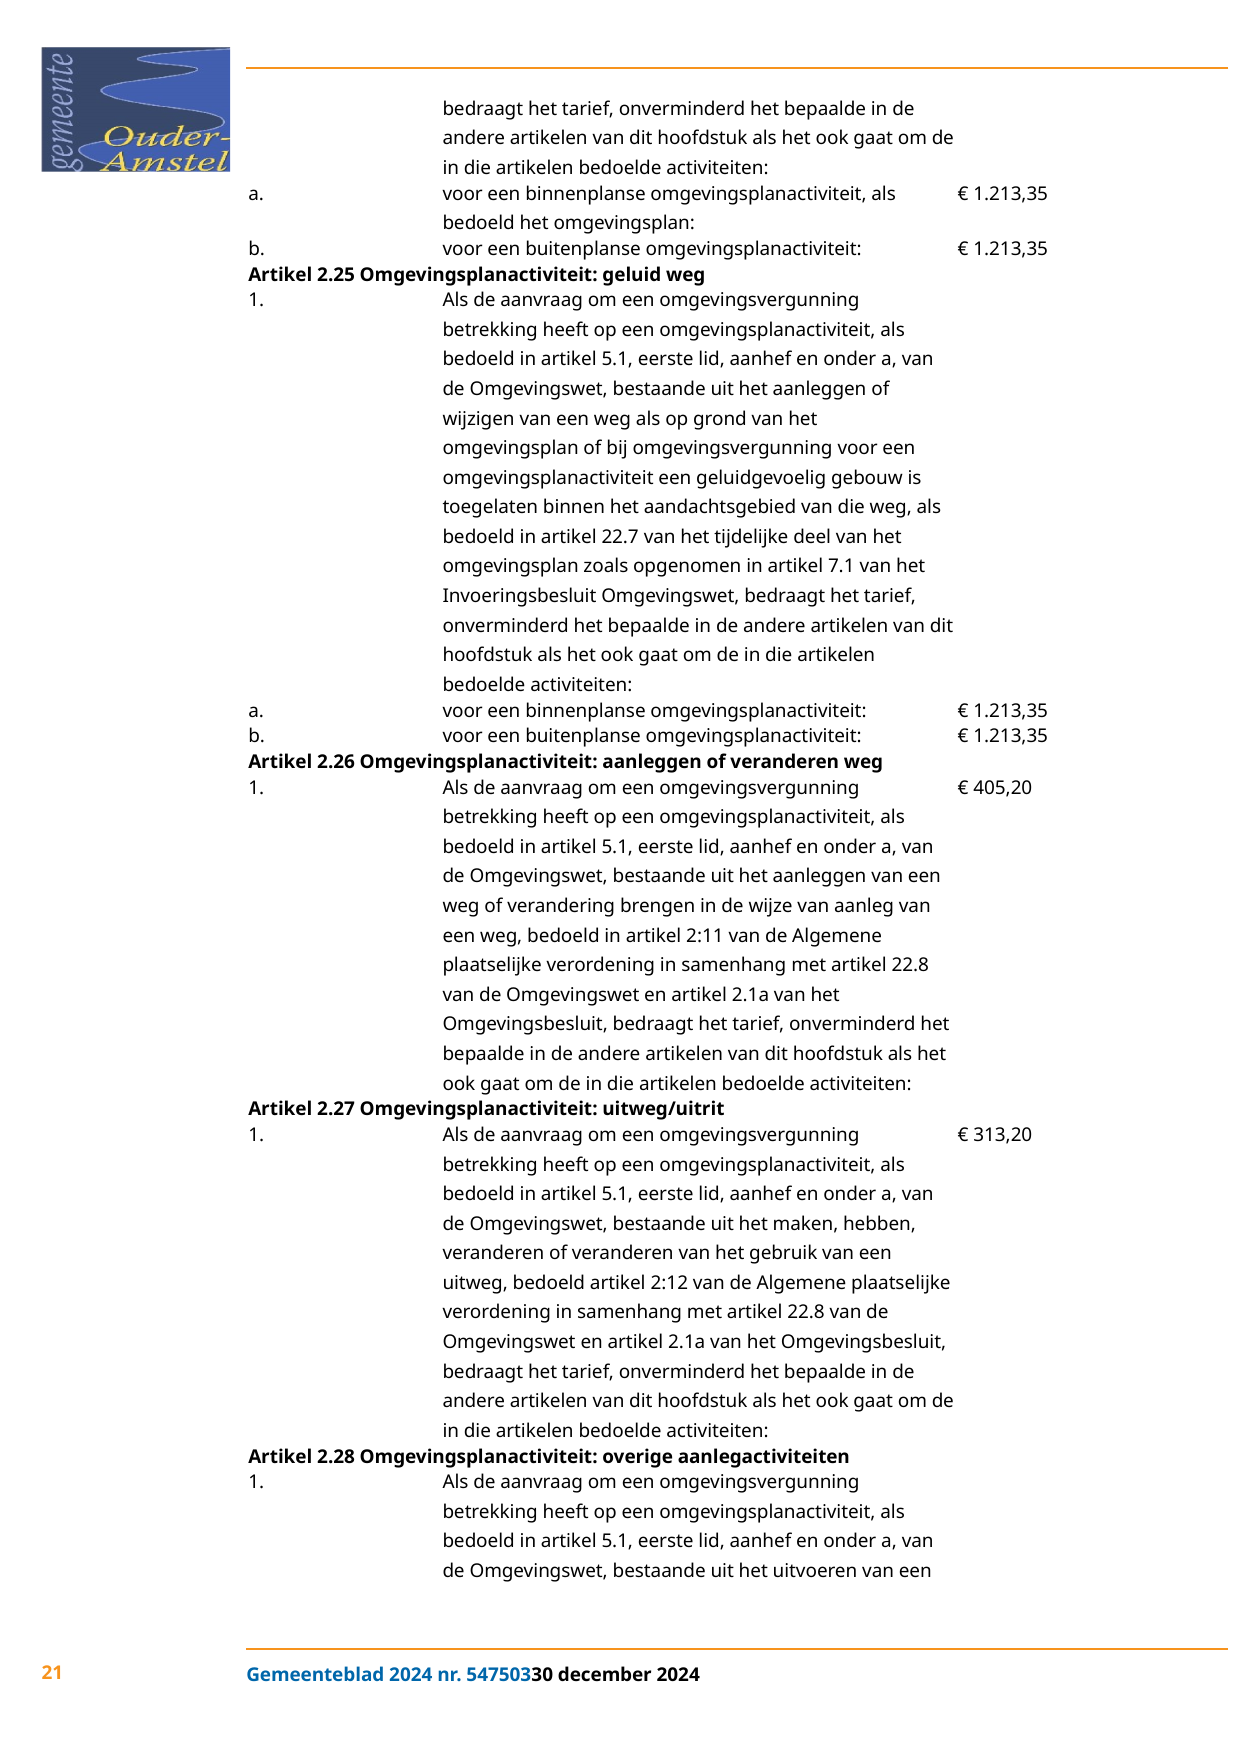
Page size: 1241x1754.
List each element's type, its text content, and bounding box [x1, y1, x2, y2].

table_cell [958, 286, 1152, 697]
table_cell Artikel 2.27 Omgevingsplanactiviteit: uitweg/uitrit [248, 1096, 957, 1121]
table_cell a. [248, 697, 442, 722]
table_cell voor een buitenplanse omgevingsplanactiviteit: [442, 723, 957, 748]
table_cell [248, 95, 442, 180]
table_cell € 313,20 [958, 1121, 1152, 1443]
table_cell 1. [248, 1469, 442, 1583]
table_cell € 405,20 [958, 774, 1152, 1096]
table_cell € 1.213,35 [958, 697, 1152, 722]
table_cell 1. [248, 286, 442, 697]
table_cell voor een buitenplanse omgevingsplanactiviteit: [442, 235, 957, 261]
picture [41, 47, 231, 172]
table_cell Als de aanvraag om een omgevingsvergunning betrekking heeft op een omgevingsplanactiviteit, als bedoeld in artikel 5.1, eerste lid, aanhef en onder a, van de Omgevingswet, bestaande uit het aanleggen of wijzigen van een weg als op grond van het omgevingsplan of bij omgevingsvergunning voor een omgevingsplanactiviteit een geluidgevoelig gebouw is toegelaten binnen het aandachtsgebied van die weg, als bedoeld in artikel 22.7 van het tijdelijke deel van het omgevingsplan zoals opgenomen in artikel 7.1 van het Invoeringsbesluit Omgevingswet, bedraagt het tarief, onverminderd het bepaalde in de andere artikelen van dit hoofdstuk als het ook gaat om de in die artikelen bedoelde activiteiten: [442, 286, 957, 697]
table_cell Als de aanvraag om een omgevingsvergunning betrekking heeft op een omgevingsplanactiviteit, als bedoeld in artikel 5.1, eerste lid, aanhef en onder a, van de Omgevingswet, bestaande uit het aanleggen van een weg of verandering brengen in de wijze van aanleg van een weg, bedoeld in artikel 2:11 van de Algemene plaatselijke verordening in samenhang met artikel 22.8 van de Omgevingswet en artikel 2.1a van het Omgevingsbesluit, bedraagt het tarief, onverminderd het bepaalde in de andere artikelen van dit hoofdstuk als het ook gaat om de in die artikelen bedoelde activiteiten: [442, 774, 957, 1096]
table_cell b. [248, 235, 442, 261]
table_cell € 1.213,35 [958, 180, 1152, 235]
table_cell 1. [248, 1121, 442, 1443]
table_cell a. [248, 180, 442, 235]
table_cell € 1.213,35 [958, 235, 1152, 261]
table_cell [958, 1096, 1152, 1121]
table_cell [958, 95, 1152, 180]
table_cell bedraagt het tarief, onverminderd het bepaalde in de andere artikelen van dit hoofdstuk als het ook gaat om de in die artikelen bedoelde activiteiten: [442, 95, 957, 180]
table_cell 1. [248, 774, 442, 1096]
table_cell b. [248, 723, 442, 748]
table_cell [958, 1469, 1152, 1583]
table_cell Artikel 2.26 Omgevingsplanactiviteit: aanleggen of veranderen weg [248, 748, 957, 774]
table_cell voor een binnenplanse omgevingsplanactiviteit: [442, 697, 957, 722]
table_cell € 1.213,35 [958, 723, 1152, 748]
table_cell Artikel 2.28 Omgevingsplanactiviteit: overige aanlegactiviteiten [248, 1443, 957, 1468]
table_cell Als de aanvraag om een omgevingsvergunning betrekking heeft op een omgevingsplanactiviteit, als bedoeld in artikel 5.1, eerste lid, aanhef en onder a, van de Omgevingswet, bestaande uit het uitvoeren van een [442, 1469, 957, 1583]
table_cell Als de aanvraag om een omgevingsvergunning betrekking heeft op een omgevingsplanactiviteit, als bedoeld in artikel 5.1, eerste lid, aanhef en onder a, van de Omgevingswet, bestaande uit het maken, hebben, veranderen of veranderen van het gebruik van een uitweg, bedoeld artikel 2:12 van de Algemene plaatselijke verordening in samenhang met artikel 22.8 van de Omgevingswet en artikel 2.1a van het Omgevingsbesluit, bedraagt het tarief, onverminderd het bepaalde in de andere artikelen van dit hoofdstuk als het ook gaat om de in die artikelen bedoelde activiteiten: [442, 1121, 957, 1443]
table_cell [958, 261, 1152, 286]
table_cell Artikel 2.25 Omgevingsplanactiviteit: geluid weg [248, 261, 957, 286]
table_cell voor een binnenplanse omgevingsplanactiviteit, als bedoeld het omgevingsplan: [442, 180, 957, 235]
table_cell [958, 1443, 1152, 1468]
table_cell [958, 748, 1152, 774]
